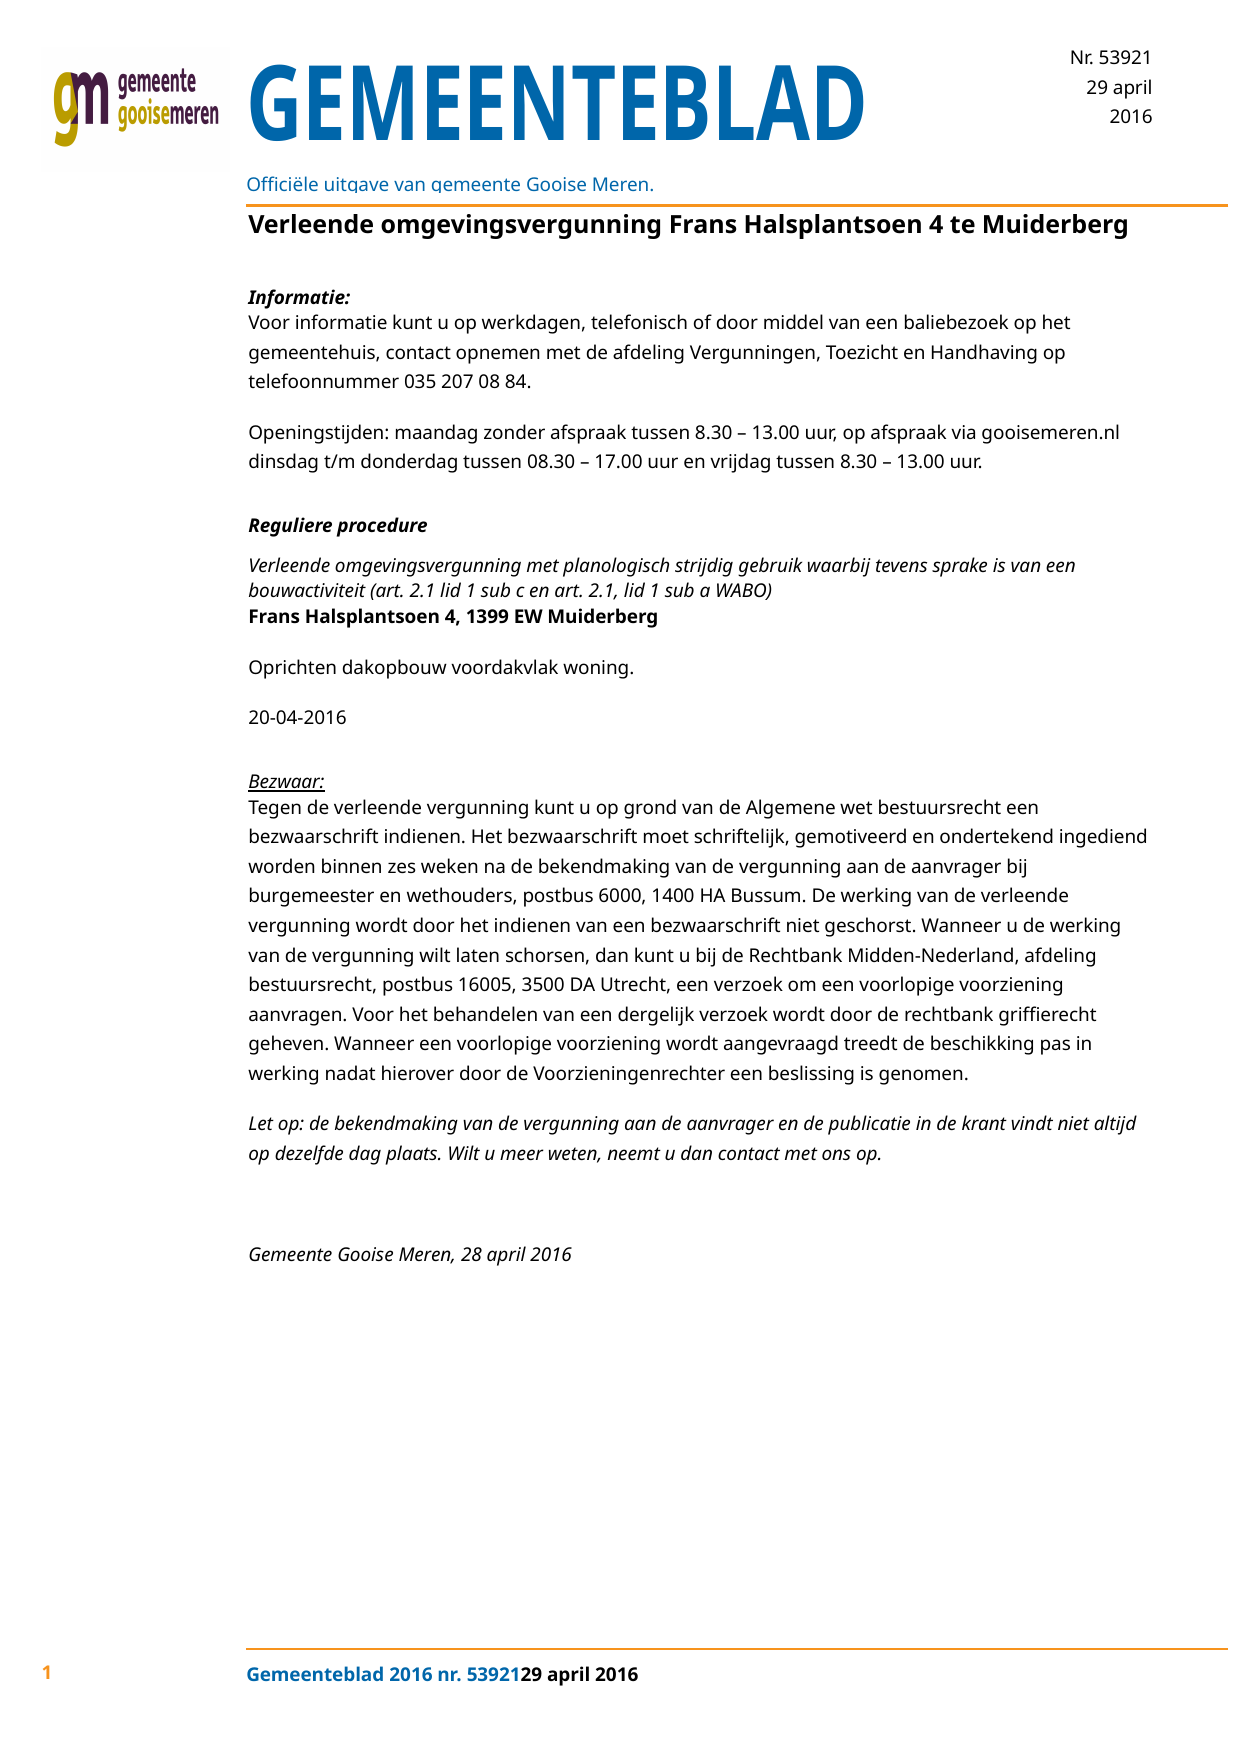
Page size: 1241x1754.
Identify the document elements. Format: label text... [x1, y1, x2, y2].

picture [41, 47, 231, 172]
text Informatie: [248, 284, 1152, 309]
text Verleende omgevingsvergunning Frans Halsplantsoen 4 te Muiderberg [248, 207, 1152, 241]
text 20-04-2016 [248, 704, 1152, 730]
text Frans Halsplantsoen 4, 1399 EW Muiderberg [248, 603, 1152, 629]
text Bezwaar: [248, 768, 1152, 794]
text Openingstijden: maandag zonder afspraak tussen 8.30 – 13.00 uur, op afspraak via gooisemeren.nl dinsdag t/m donderdag tussen 08.30 – 17.00 uur en vrijdag tussen 8.30 – 13.00 uur. [248, 419, 1152, 474]
text Verleende omgevingsvergunning met planologisch strijdig gebruik waarbij tevens sprake is van een bouwactiviteit (art. 2.1 lid 1 sub c en art. 2.1, lid 1 sub a WABO) [248, 552, 1152, 603]
text Oprichten dakopbouw voordakvlak woning. [248, 654, 1152, 679]
text Reguliere procedure [248, 513, 1152, 538]
text Tegen de verleende vergunning kunt u op grond van de Algemene wet bestuursrecht een bezwaarschrift indienen. Het bezwaarschrift moet schriftelijk, gemotiveerd en ondertekend ingediend worden binnen zes weken na de bekendmaking van de vergunning aan de aanvrager bij burgemeester en wethouders, postbus 6000, 1400 HA Bussum. De werking van de verleende vergunning wordt door het indienen van een bezwaarschrift niet geschorst. Wanneer u de werking van de vergunning wilt laten schorsen, dan kunt u bij de Rechtbank Midden-Nederland, afdeling bestuursrecht, postbus 16005, 3500 DA Utrecht, een verzoek om een voorlopige voorziening aanvragen. Voor het behandelen van een dergelijk verzoek wordt door de rechtbank griffierecht geheven. Wanneer een voorlopige voorziening wordt aangevraagd treedt de beschikking pas in werking nadat hierover door de Voorzieningenrechter een beslissing is genomen. [248, 794, 1152, 1086]
text Let op: de bekendmaking van de vergunning aan de aanvrager en de publicatie in de krant vindt niet altijd op dezelfde dag plaats. Wilt u meer weten, neemt u dan contact met ons op. [248, 1111, 1152, 1166]
text Gemeente Gooise Meren, 28 april 2016 [248, 1241, 1152, 1267]
text Voor informatie kunt u op werkdagen, telefonisch of door middel van een baliebezoek op het gemeentehuis, contact opnemen met de afdeling Vergunningen, Toezicht en Handhaving op telefoonnummer 035 207 08 84. [248, 309, 1152, 394]
